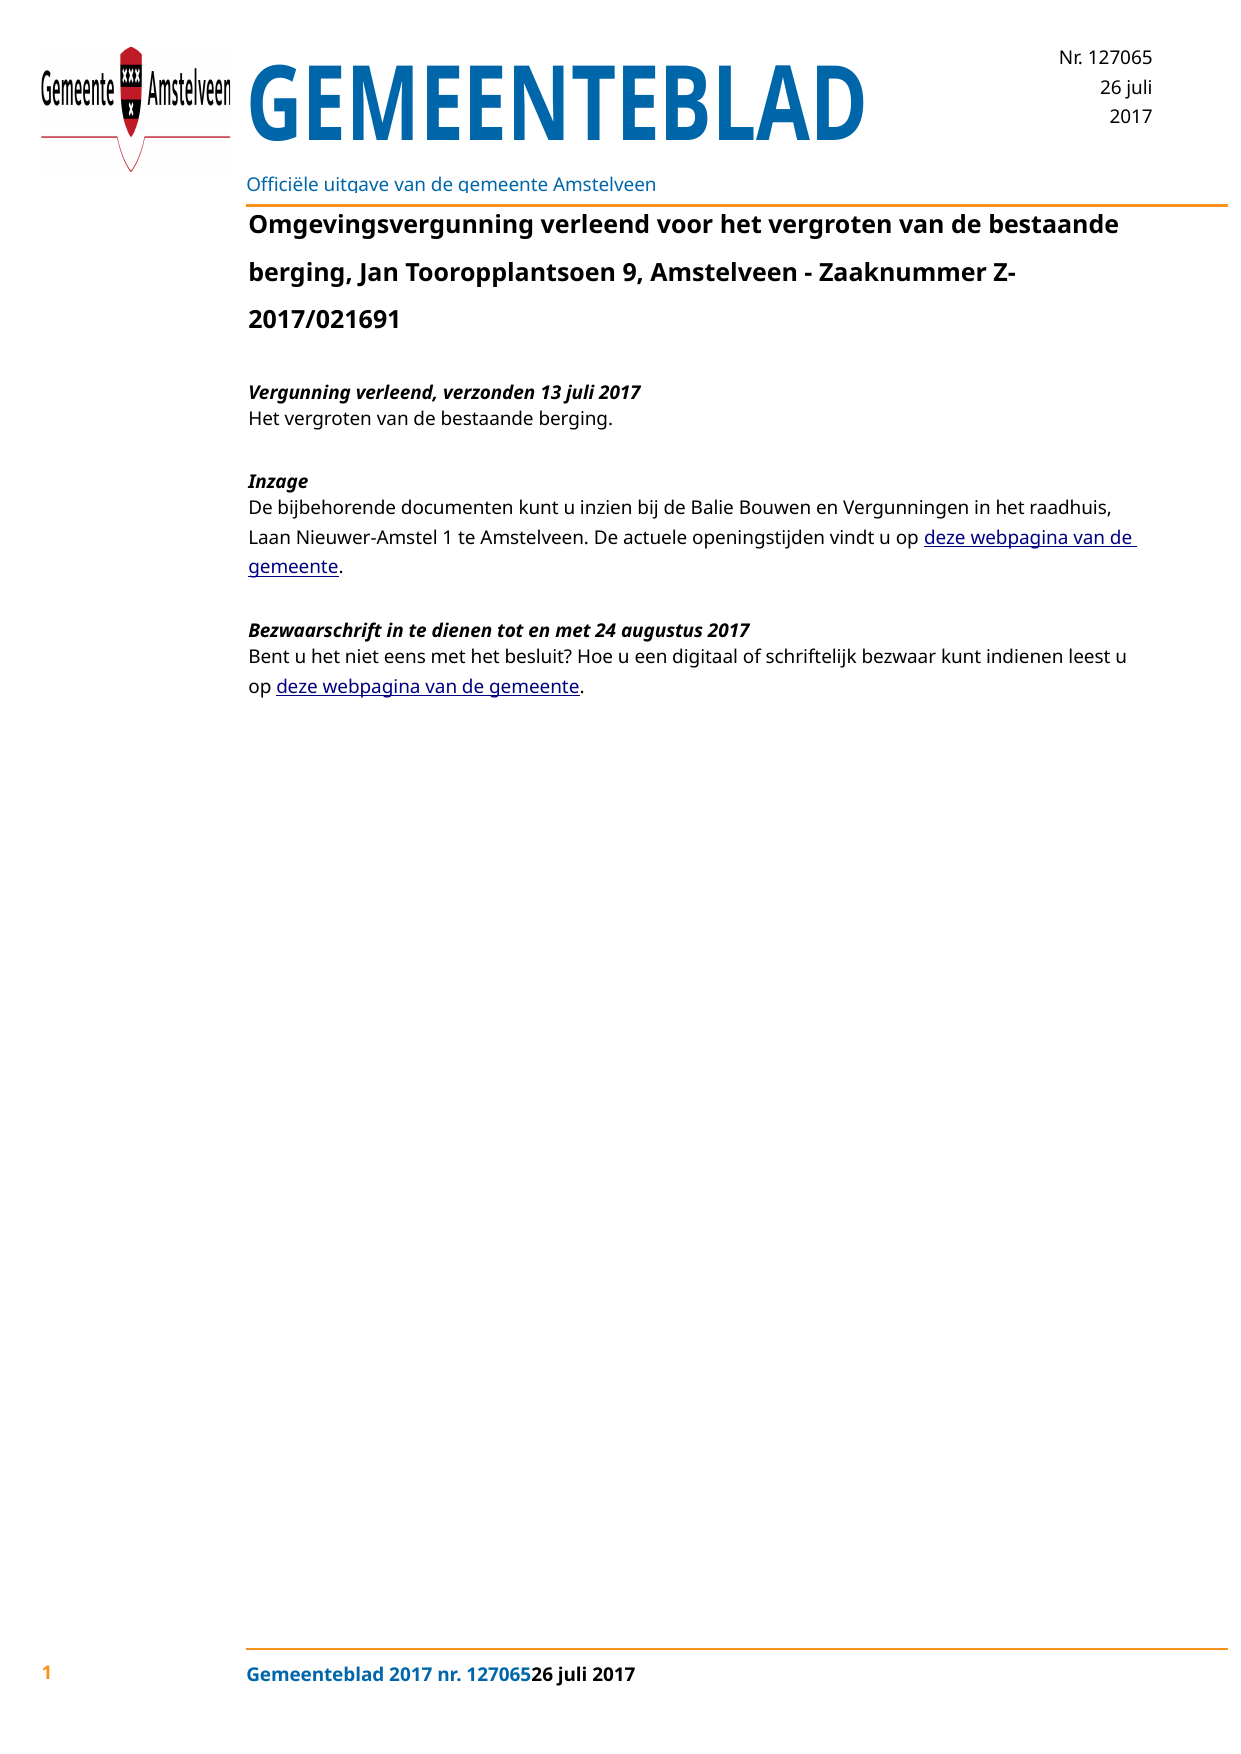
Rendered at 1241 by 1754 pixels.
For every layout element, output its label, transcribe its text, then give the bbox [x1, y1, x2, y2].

text Bezwaarschrift in te dienen tot en met 24 augustus 2017 [248, 618, 1152, 643]
text Inzage [248, 469, 1152, 494]
text Het vergroten van de bestaande berging. [248, 405, 1152, 431]
picture [41, 47, 231, 172]
text De bijbehorende documenten kunt u inzien bij de Balie Bouwen en Vergunningen in het raadhuis, Laan Nieuwer-Amstel 1 te Amstelveen. De actuele openingstijden vindt u op deze webpagina van de gemeente. [248, 494, 1152, 579]
text Omgevingsvergunning verleend voor het vergroten van de bestaande berging, Jan Tooropplantsoen 9, Amstelveen - Zaaknummer Z-2017/021691 [248, 207, 1152, 336]
text Vergunning verleend, verzonden 13 juli 2017 [248, 379, 1152, 405]
text Bent u het niet eens met het besluit? Hoe u een digitaal of schriftelijk bezwaar kunt indienen leest u op deze webpagina van de gemeente. [248, 643, 1152, 699]
